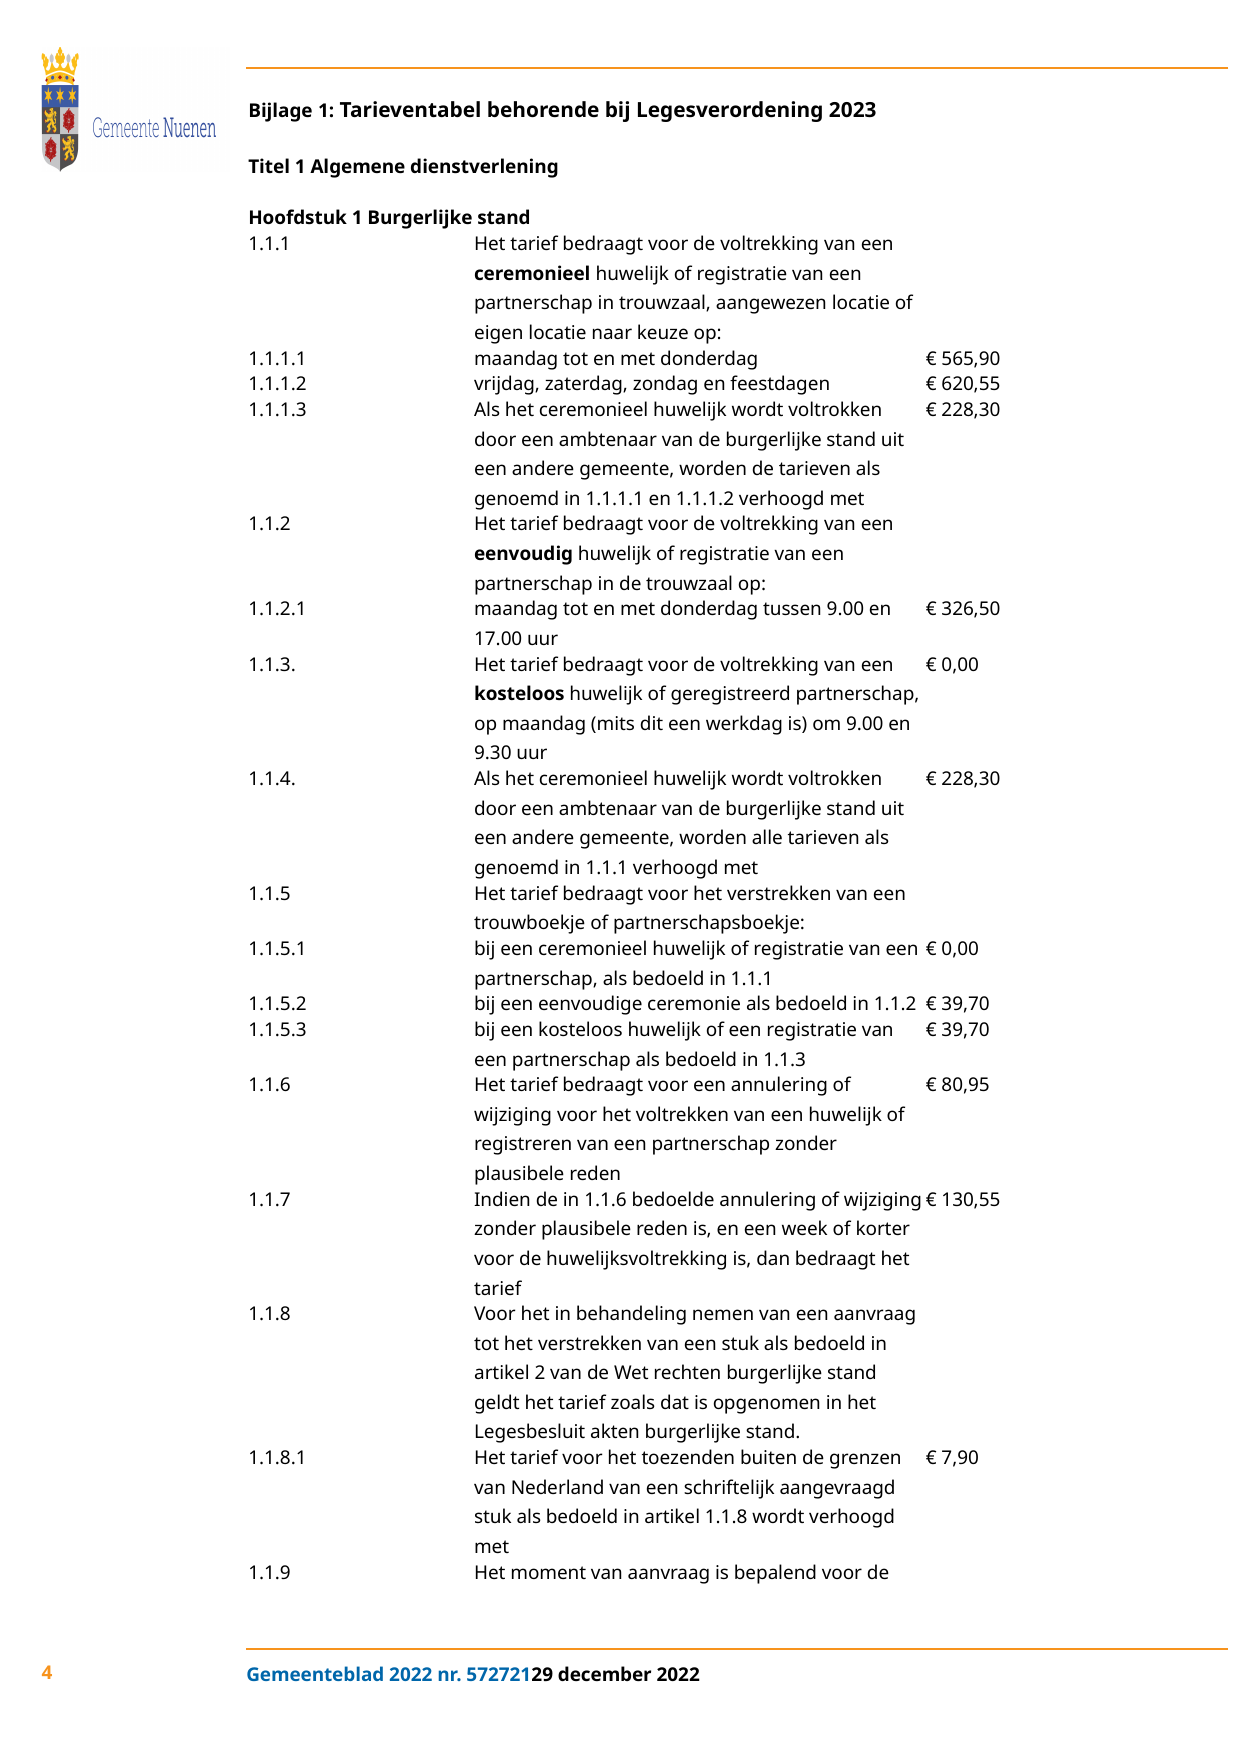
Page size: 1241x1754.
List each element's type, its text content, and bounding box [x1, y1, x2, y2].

table_cell Voor het in behandeling nemen van een aanvraag tot het verstrekken van een stuk als bedoeld in artikel 2 van de Wet rechten burgerlijke stand geldt het tarief zoals dat is opgenomen in het Legesbesluit akten burgerlijke stand. [474, 1300, 926, 1444]
table_cell 1.1.5.2 [248, 990, 474, 1016]
table_cell Het tarief voor het toezenden buiten de grenzen van Nederland van een schriftelijk aangevraagd stuk als bedoeld in artikel 1.1.8 wordt verhoogd met [474, 1445, 926, 1559]
table_cell € 130,55 [926, 1186, 1152, 1300]
table_cell Hoofdstuk 1 Burgerlijke stand [248, 205, 926, 230]
table_cell € 7,90 [926, 1445, 1152, 1559]
table_cell 1.1.1.3 [248, 396, 474, 511]
table_cell 1.1.8 [248, 1300, 474, 1444]
table_cell Als het ceremonieel huwelijk wordt voltrokken door een ambtenaar van de burgerlijke stand uit een andere gemeente, worden alle tarieven als genoemd in 1.1.1 verhoogd met [474, 765, 926, 880]
text Bijlage 1: Tarieventabel behorende bij Legesverordening 2023 [248, 95, 1152, 123]
table_cell Indien de in 1.1.6 bedoelde annulering of wijziging zonder plausibele reden is, en een week of korter voor de huwelijksvoltrekking is, dan bedraagt het tarief [474, 1186, 926, 1300]
table_cell vrijdag, zaterdag, zondag en feestdagen [474, 370, 926, 396]
table_cell maandag tot en met donderdag [474, 345, 926, 370]
table_cell € 565,90 [926, 345, 1152, 370]
table_cell bij een ceremonieel huwelijk of registratie van een partnerschap, als bedoeld in 1.1.1 [474, 935, 926, 990]
table_cell 1.1.8.1 [248, 1445, 474, 1559]
table_cell 1.1.5.1 [248, 935, 474, 990]
table_cell Het tarief bedraagt voor de voltrekking van een ceremonieel huwelijk of registratie van een partnerschap in trouwzaal, aangewezen locatie of eigen locatie naar keuze op: [474, 230, 926, 345]
table_cell [926, 179, 1152, 204]
table_cell € 228,30 [926, 396, 1152, 511]
table_cell 1.1.7 [248, 1186, 474, 1300]
picture [41, 47, 231, 172]
table_cell [700, 179, 926, 204]
table_cell Het tarief bedraagt voor de voltrekking van een kosteloos huwelijk of geregistreerd partnerschap, op maandag (mits dit een werkdag is) om 9.00 en 9.30 uur [474, 651, 926, 765]
table_cell [926, 880, 1152, 935]
table_cell 1.1.6 [248, 1071, 474, 1186]
table_cell Als het ceremonieel huwelijk wordt voltrokken door een ambtenaar van de burgerlijke stand uit een andere gemeente, worden de tarieven als genoemd in 1.1.1.1 en 1.1.1.2 verhoogd met [474, 396, 926, 511]
table_cell 1.1.1.1 [248, 345, 474, 370]
table_cell 1.1.1 [248, 230, 474, 345]
table_cell bij een kosteloos huwelijk of een registratie van een partnerschap als bedoeld in 1.1.3 [474, 1016, 926, 1071]
table_cell bij een eenvoudige ceremonie als bedoeld in 1.1.2 [474, 990, 926, 1016]
table_cell maandag tot en met donderdag tussen 9.00 en 17.00 uur [474, 596, 926, 651]
table_cell [926, 1559, 1152, 1585]
table_cell Het tarief bedraagt voor de voltrekking van een eenvoudig huwelijk of registratie van een partnerschap in de trouwzaal op: [474, 511, 926, 596]
table_cell € 326,50 [926, 596, 1152, 651]
table_cell € 228,30 [926, 765, 1152, 880]
table_cell € 80,95 [926, 1071, 1152, 1186]
table_cell [926, 1300, 1152, 1444]
table_cell 1.1.5.3 [248, 1016, 474, 1071]
table_cell 1.1.9 [248, 1559, 474, 1585]
table_cell 1.1.4. [248, 765, 474, 880]
table_cell € 0,00 [926, 935, 1152, 990]
table_cell Het tarief bedraagt voor het verstrekken van een trouwboekje of partnerschapsboekje: [474, 880, 926, 935]
table_cell [248, 179, 700, 204]
table_cell € 0,00 [926, 651, 1152, 765]
table_cell 1.1.2.1 [248, 596, 474, 651]
table_cell 1.1.5 [248, 880, 474, 935]
table_cell € 620,55 [926, 370, 1152, 396]
table_cell 1.1.3. [248, 651, 474, 765]
table_cell [926, 230, 1152, 345]
table_cell 1.1.1.2 [248, 370, 474, 396]
table_cell [926, 511, 1152, 596]
table_header [926, 153, 1152, 179]
table_cell € 39,70 [926, 990, 1152, 1016]
table_cell € 39,70 [926, 1016, 1152, 1071]
table_cell Het moment van aanvraag is bepalend voor de [474, 1559, 926, 1585]
table_header Titel 1 Algemene dienstverlening [248, 153, 926, 179]
table_cell 1.1.2 [248, 511, 474, 596]
table_cell Het tarief bedraagt voor een annulering of wijziging voor het voltrekken van een huwelijk of registreren van een partnerschap zonder plausibele reden [474, 1071, 926, 1186]
table_cell [926, 205, 1152, 230]
